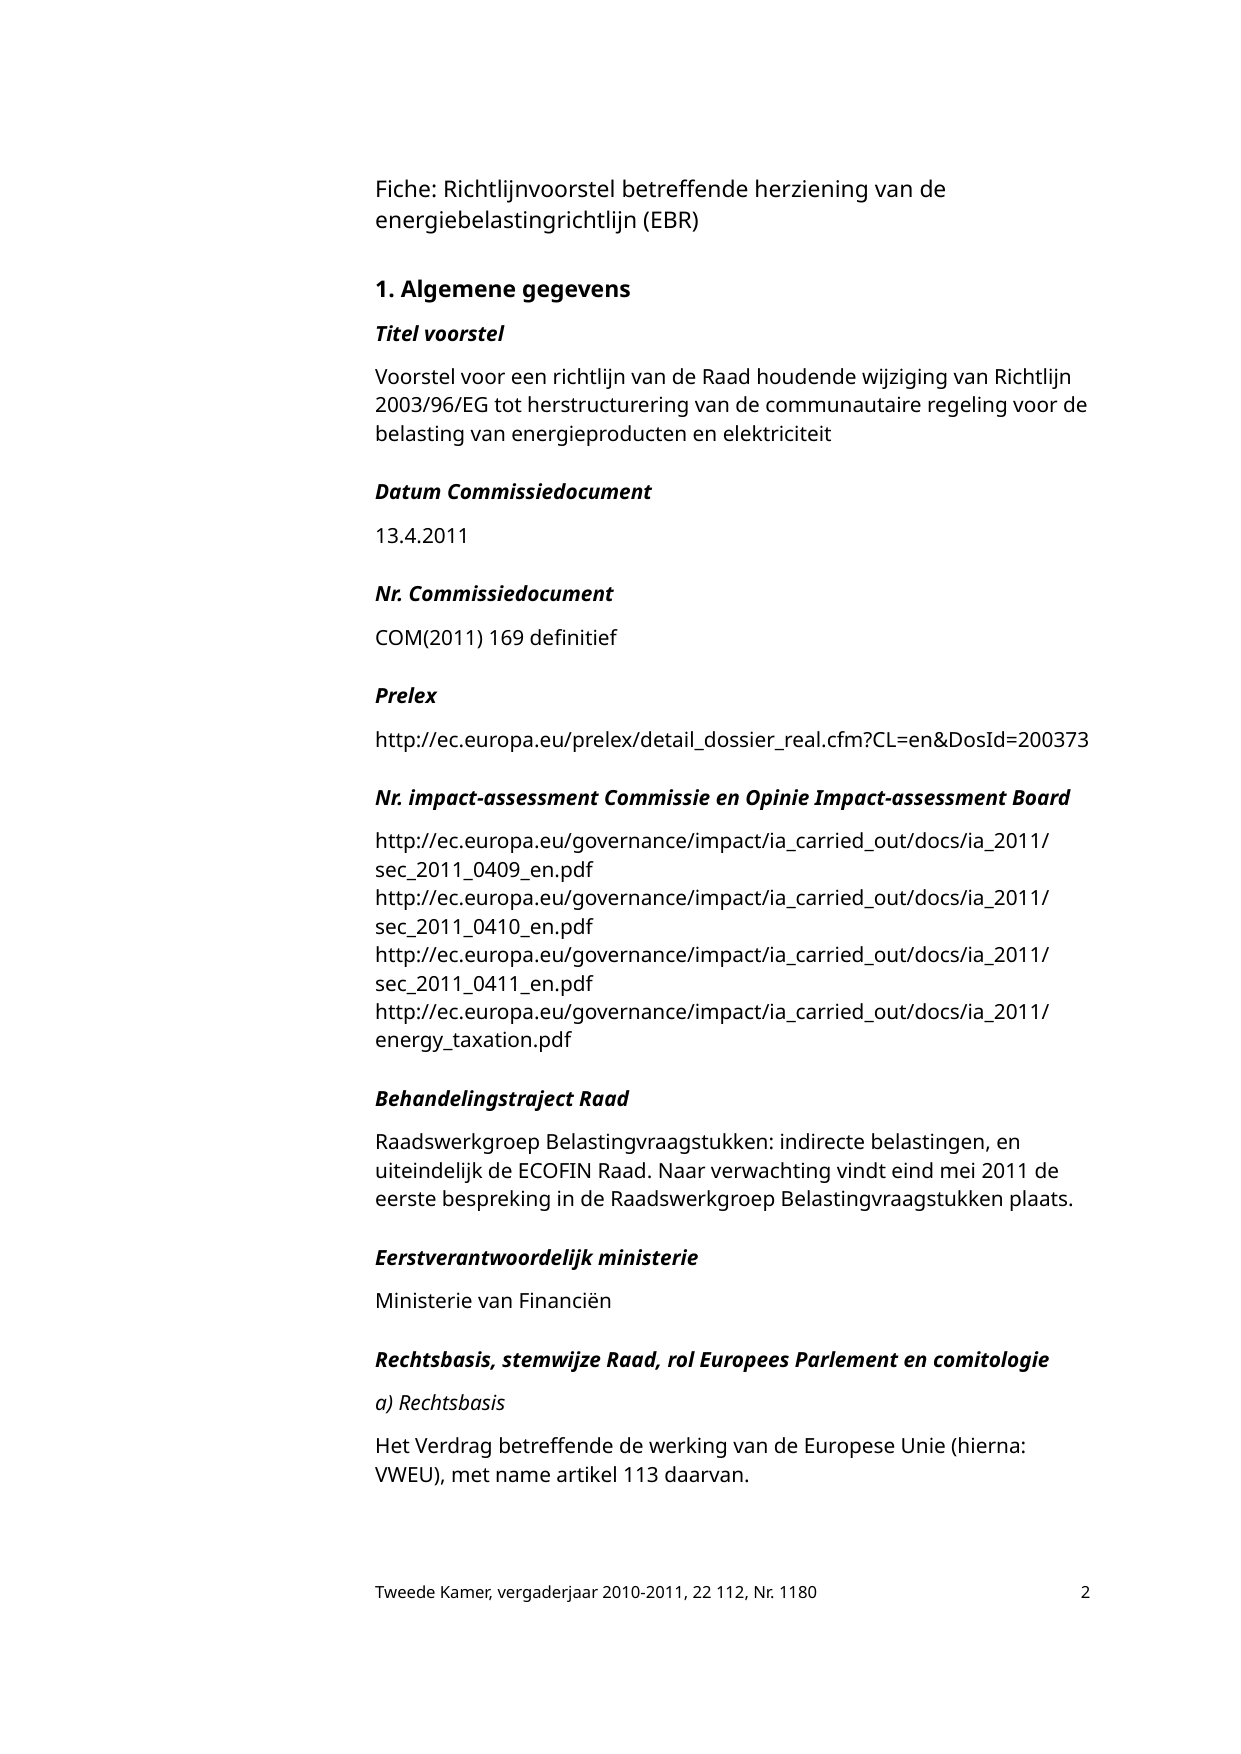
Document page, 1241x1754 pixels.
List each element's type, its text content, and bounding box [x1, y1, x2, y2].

text Titel voorstel [375, 319, 1090, 347]
text Ministerie van Financiën [375, 1286, 1090, 1315]
text http://ec.europa.eu/governance/impact/ia_carried_out/docs/ia_2011/energy_taxation.pdf [375, 997, 1090, 1054]
text COM(2011) 169 definitief [375, 623, 1090, 651]
text 13.4.2011 [375, 521, 1090, 549]
text Behandelingstraject Raad [375, 1084, 1090, 1112]
text Rechtsbasis, stemwijze Raad, rol Europees Parlement en comitologie [375, 1345, 1090, 1373]
text Nr. impact-assessment Commissie en Opinie Impact-assessment Board [375, 783, 1090, 812]
text Het Verdrag betreffende de werking van de Europese Unie (hierna: VWEU), met name artikel 113 daarvan. [375, 1432, 1090, 1488]
text Datum Commissiedocument [375, 477, 1090, 506]
text Voorstel voor een richtlijn van de Raad houdende wijziging van Richtlijn 2003/96/EG tot herstructurering van de communautaire regeling voor de belasting van energieproducten en elektriciteit [375, 362, 1090, 447]
text Raadswerkgroep Belastingvraagstukken: indirecte belastingen, en uiteindelijk de ECOFIN Raad. Naar verwachting vindt eind mei 2011 de eerste bespreking in de Raadswerkgroep Belastingvraagstukken plaats. [375, 1127, 1090, 1213]
text Prelex [375, 681, 1090, 710]
text http://ec.europa.eu/governance/impact/ia_carried_out/docs/ia_2011/sec_2011_0409_en.pdf [375, 827, 1090, 883]
text http://ec.europa.eu/governance/impact/ia_carried_out/docs/ia_2011/sec_2011_0410_en.pdf [375, 883, 1090, 940]
subtitle 1. Algemene gegevens [375, 272, 1090, 304]
text Nr. Commissiedocument [375, 579, 1090, 608]
text a) Rechtsbasis [375, 1388, 1090, 1417]
subtitle Fiche: Richtlijnvoorstel betreffende herziening van de energiebelastingrichtlijn (EBR) [375, 172, 1090, 235]
text Eerstverantwoordelijk ministerie [375, 1243, 1090, 1271]
text http://ec.europa.eu/prelex/detail_dossier_real.cfm?CL=en&DosId=200373 [375, 725, 1090, 753]
text http://ec.europa.eu/governance/impact/ia_carried_out/docs/ia_2011/sec_2011_0411_en.pdf [375, 940, 1090, 997]
